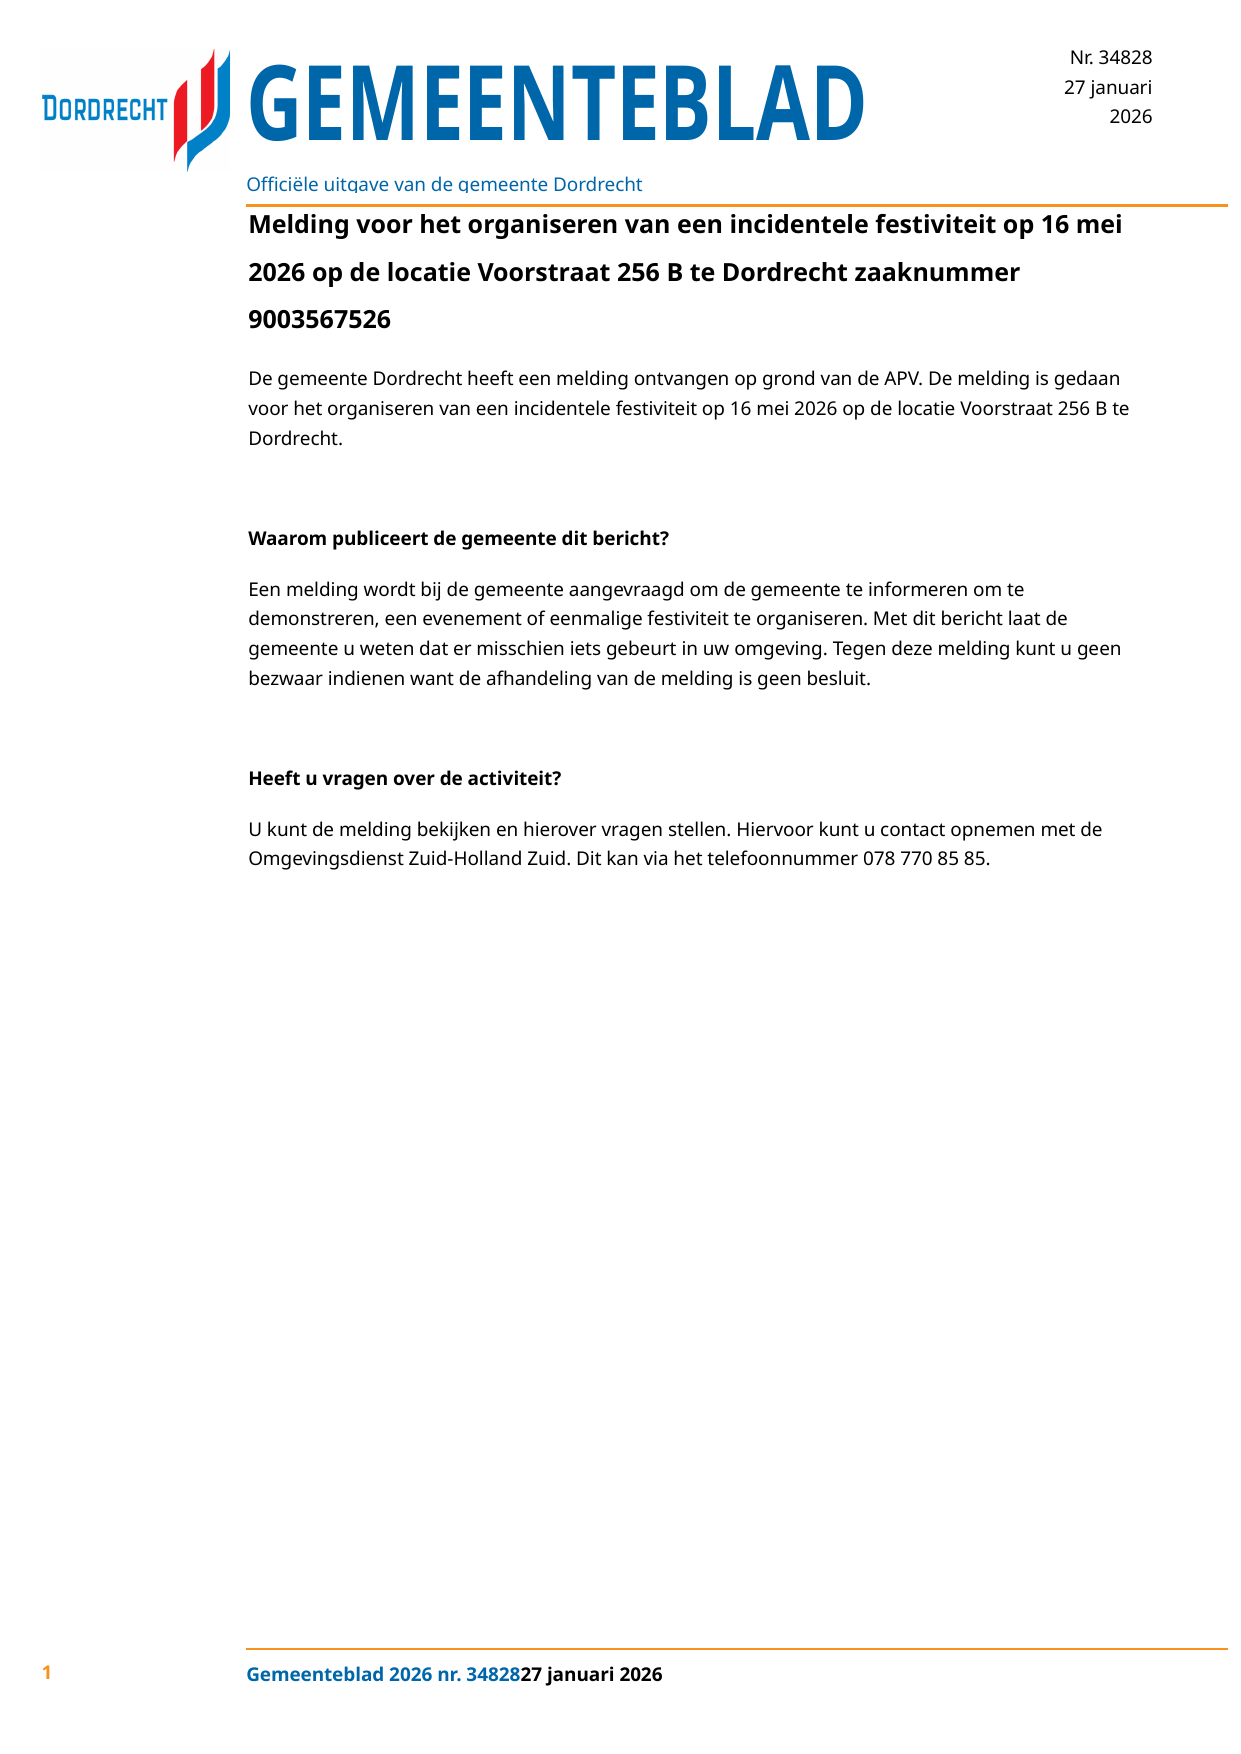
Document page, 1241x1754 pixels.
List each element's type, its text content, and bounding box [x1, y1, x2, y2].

picture [41, 47, 231, 172]
text Melding voor het organiseren van een incidentele festiviteit op 16 mei 2026 op de locatie Voorstraat 256 B te Dordrecht zaaknummer 9003567526 [248, 207, 1152, 336]
text De gemeente Dordrecht heeft een melding ontvangen op grond van de APV. De melding is gedaan voor het organiseren van een incidentele festiviteit op 16 mei 2026 op de locatie Voorstraat 256 B te Dordrecht. [248, 366, 1152, 450]
text Waarom publiceert de gemeente dit bericht? [248, 526, 1152, 551]
text Heeft u vragen over de activiteit? [248, 766, 1152, 791]
text Een melding wordt bij de gemeente aangevraagd om de gemeente te informeren om te demonstreren, een evenement of eenmalige festiviteit te organiseren. Met dit bericht laat de gemeente u weten dat er misschien iets gebeurt in uw omgeving. Tegen deze melding kunt u geen bezwaar indienen want de afhandeling van de melding is geen besluit. [248, 576, 1152, 690]
text U kunt de melding bekijken en hierover vragen stellen. Hiervoor kunt u contact opnemen met de Omgevingsdienst Zuid-Holland Zuid. Dit kan via het telefoonnummer 078 770 85 85. [248, 816, 1152, 871]
